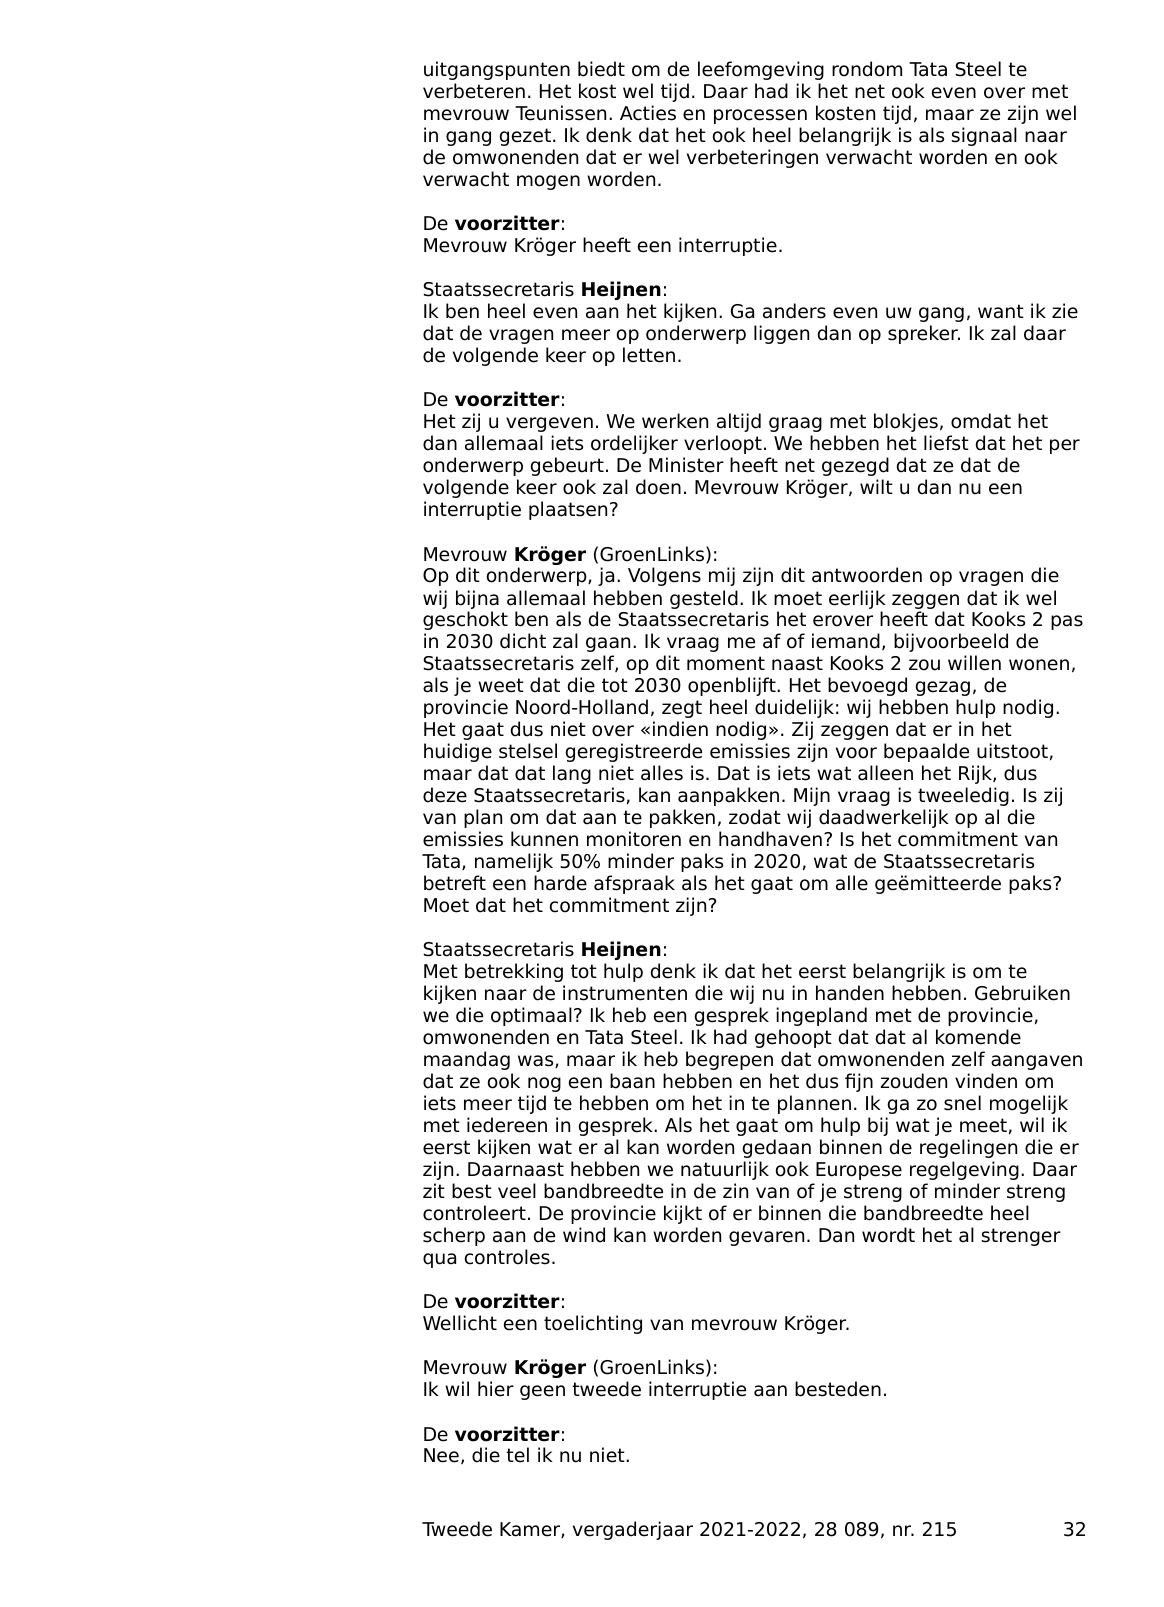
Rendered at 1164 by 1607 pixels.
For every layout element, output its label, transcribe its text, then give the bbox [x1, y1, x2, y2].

text Mevrouw Kröger (GroenLinks): [422, 543, 1087, 565]
text De voorzitter: [422, 389, 1087, 411]
text Het zij u vergeven. We werken altijd graag met blokjes, omdat het dan allemaal iets ordelijker verloopt. We hebben het liefst dat het per onderwerp gebeurt. De Minister heeft net gezegd dat ze dat de volgende keer ook zal doen. Mevrouw Kröger, wilt u dan nu een interruptie plaatsen? [422, 411, 1087, 521]
text Mevrouw Kröger heeft een interruptie. [422, 235, 1087, 257]
text Staatssecretaris Heijnen: [422, 279, 1087, 301]
text uitgangspunten biedt om de leefomgeving rondom Tata Steel te verbeteren. Het kost wel tijd. Daar had ik het net ook even over met mevrouw Teunissen. Acties en processen kosten tijd, maar ze zijn wel in gang gezet. Ik denk dat het ook heel belangrijk is als signaal naar de omwonenden dat er wel verbeteringen verwacht worden en ook verwacht mogen worden. [422, 59, 1087, 191]
text Ik ben heel even aan het kijken. Ga anders even uw gang, want ik zie dat de vragen meer op onderwerp liggen dan op spreker. Ik zal daar de volgende keer op letten. [422, 301, 1087, 367]
text Wellicht een toelichting van mevrouw Kröger. [422, 1313, 1087, 1335]
text Mevrouw Kröger (GroenLinks): [422, 1357, 1087, 1379]
text De voorzitter: [422, 1291, 1087, 1313]
text Met betrekking tot hulp denk ik dat het eerst belangrijk is om te kijken naar de instrumenten die wij nu in handen hebben. Gebruiken we die optimaal? Ik heb een gesprek ingepland met de provincie, omwonenden en Tata Steel. Ik had gehoopt dat dat al komende maandag was, maar ik heb begrepen dat omwonenden zelf aangaven dat ze ook nog een baan hebben en het dus fijn zouden vinden om iets meer tijd te hebben om het in te plannen. Ik ga zo snel mogelijk met iedereen in gesprek. Als het gaat om hulp bij wat je meet, wil ik eerst kijken wat er al kan worden gedaan binnen de regelingen die er zijn. Daarnaast hebben we natuurlijk ook Europese regelgeving. Daar zit best veel bandbreedte in de zin van of je streng of minder streng controleert. De provincie kijkt of er binnen die bandbreedte heel scherp aan de wind kan worden gevaren. Dan wordt het al strenger qua controles. [422, 961, 1087, 1269]
text Op dit onderwerp, ja. Volgens mij zijn dit antwoorden op vragen die wij bijna allemaal hebben gesteld. Ik moet eerlijk zeggen dat ik wel geschokt ben als de Staatssecretaris het erover heeft dat Kooks 2 pas in 2030 dicht zal gaan. Ik vraag me af of iemand, bijvoorbeeld de Staatssecretaris zelf, op dit moment naast Kooks 2 zou willen wonen, als je weet dat die tot 2030 openblijft. Het bevoegd gezag, de provincie Noord-Holland, zegt heel duidelijk: wij hebben hulp nodig. Het gaat dus niet over «indien nodig». Zij zeggen dat er in het huidige stelsel geregistreerde emissies zijn voor bepaalde uitstoot, maar dat dat lang niet alles is. Dat is iets wat alleen het Rijk, dus deze Staatssecretaris, kan aanpakken. Mijn vraag is tweeledig. Is zij van plan om dat aan te pakken, zodat wij daadwerkelijk op al die emissies kunnen monitoren en handhaven? Is het commitment van Tata, namelijk 50% minder paks in 2020, wat de Staatssecretaris betreft een harde afspraak als het gaat om alle geëmitteerde paks? Moet dat het commitment zijn? [422, 565, 1087, 917]
text De voorzitter: [422, 213, 1087, 235]
text Nee, die tel ik nu niet. [422, 1445, 1087, 1467]
text De voorzitter: [422, 1423, 1087, 1445]
text Ik wil hier geen tweede interruptie aan besteden. [422, 1379, 1087, 1401]
text Staatssecretaris Heijnen: [422, 939, 1087, 961]
